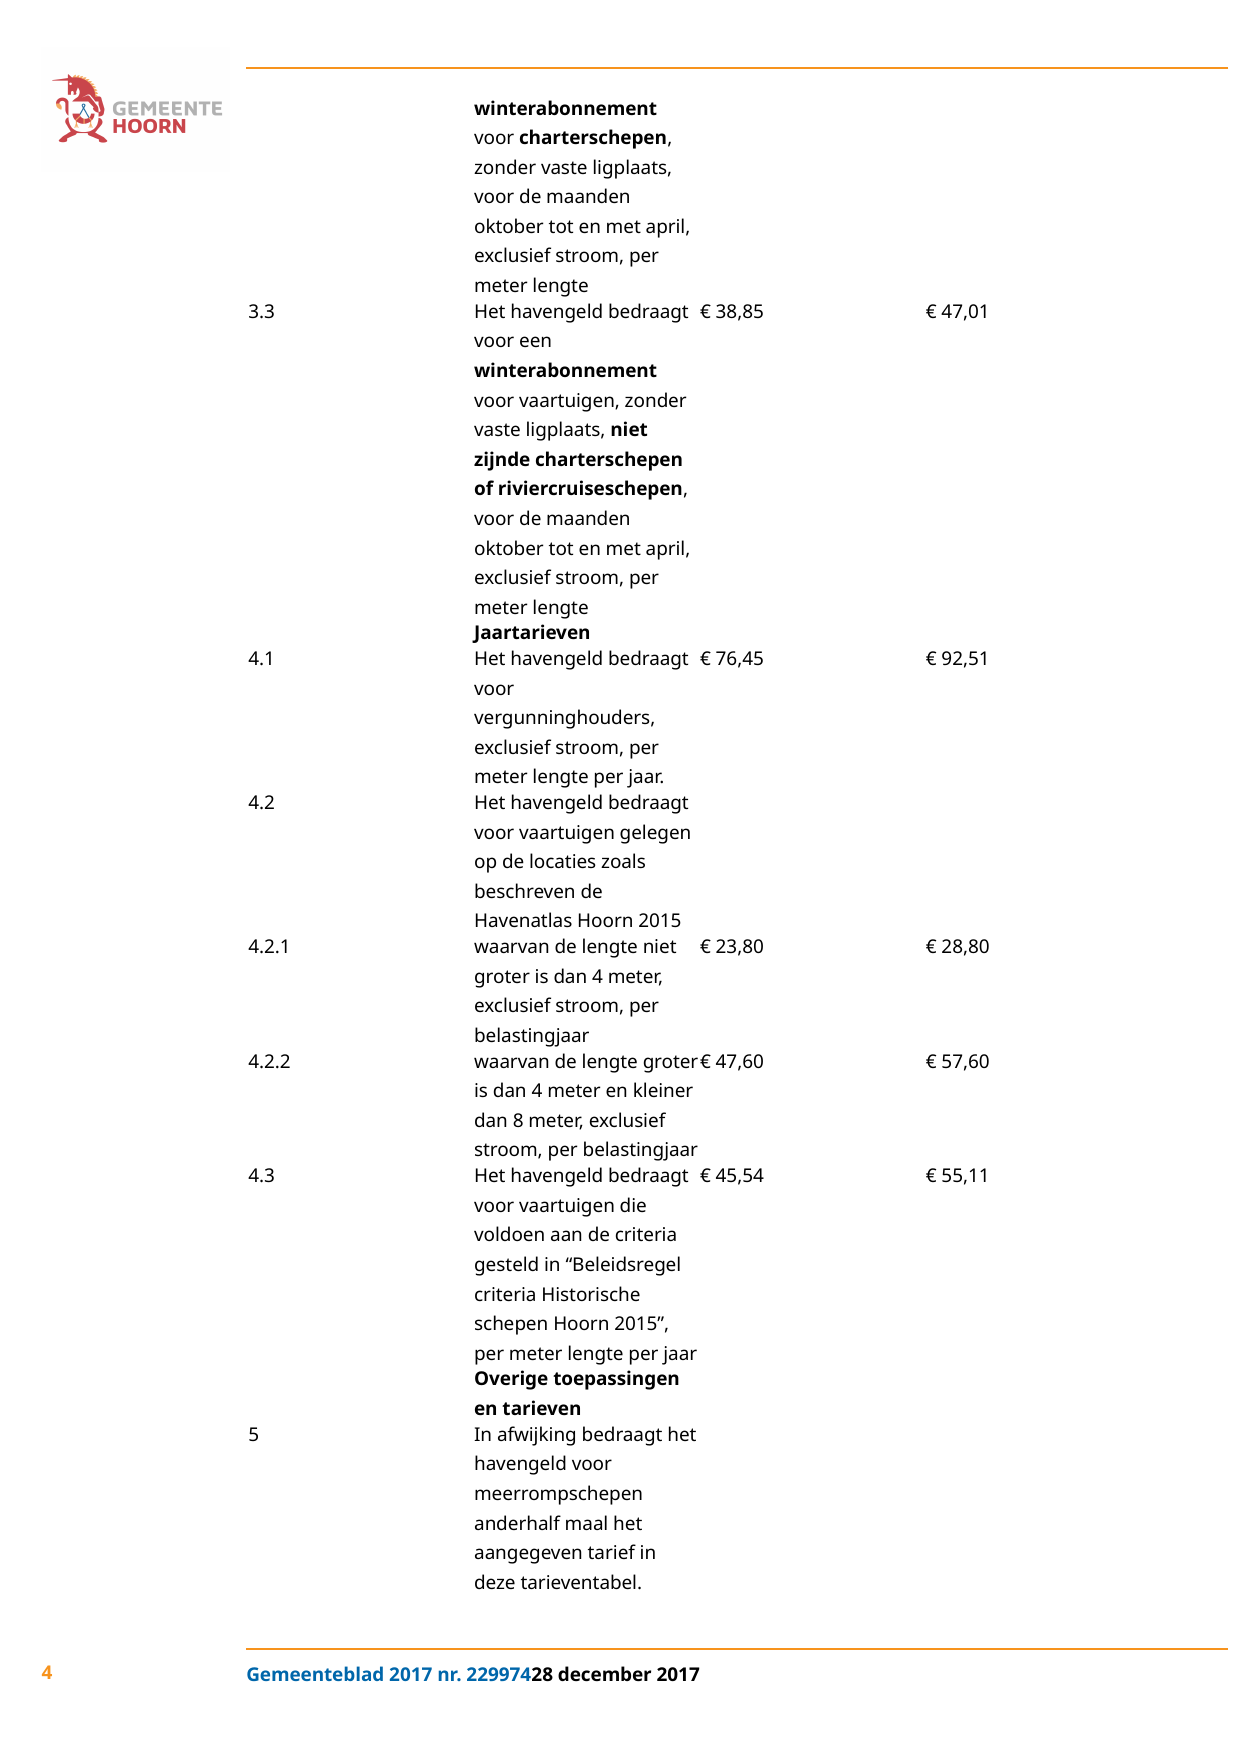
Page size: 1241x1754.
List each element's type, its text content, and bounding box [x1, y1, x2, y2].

table_cell € 47,60 [700, 1048, 926, 1162]
table_cell € 76,45 [700, 645, 926, 789]
table_cell Het havengeld bedraagt voor vaartuigen gelegen op de locaties zoals beschreven de Havenatlas Hoorn 2015 [474, 789, 700, 933]
table_cell Jaartarieven [474, 620, 700, 645]
table_cell [700, 620, 926, 645]
table_cell Het havengeld bedraagt voor vergunninghouders, exclusief stroom, per meter lengte per jaar. [474, 645, 700, 789]
table_cell 4.2.2 [248, 1048, 474, 1162]
table_cell [248, 95, 474, 298]
table_cell [926, 95, 1152, 298]
table_cell € 28,80 [926, 934, 1152, 1048]
table_cell waarvan de lengte groter is dan 4 meter en kleiner dan 8 meter, exclusief stroom, per belastingjaar [474, 1048, 700, 1162]
table_cell waarvan de lengte niet groter is dan 4 meter, exclusief stroom, per belastingjaar [474, 934, 700, 1048]
table_cell [700, 1366, 926, 1421]
table_cell [248, 620, 474, 645]
table_cell [926, 789, 1152, 933]
table_cell 4.1 [248, 645, 474, 789]
table_cell [926, 1366, 1152, 1421]
table_cell Het havengeld bedraagt voor vaartuigen die voldoen aan de criteria gesteld in “Beleidsregel criteria Historische schepen Hoorn 2015”, per meter lengte per jaar [474, 1163, 700, 1366]
table_cell 4.2.1 [248, 934, 474, 1048]
table_cell [926, 620, 1152, 645]
table_cell € 55,11 [926, 1163, 1152, 1366]
table_cell [926, 1421, 1152, 1594]
table_cell [700, 789, 926, 933]
table_cell € 45,54 [700, 1163, 926, 1366]
table_cell [248, 1366, 474, 1421]
table_cell [700, 95, 926, 298]
table_cell [700, 1421, 926, 1594]
table_cell € 92,51 [926, 645, 1152, 789]
table_cell In afwijking bedraagt het havengeld voor meerrompschepen anderhalf maal het aangegeven tarief in deze tarieventabel. [474, 1421, 700, 1594]
table_cell 3.3 [248, 298, 474, 619]
table_cell 5 [248, 1421, 474, 1594]
table_cell € 23,80 [700, 934, 926, 1048]
table_cell Het havengeld bedraagt voor een winterabonnement voor vaartuigen, zonder vaste ligplaats, niet zijnde charterschepen of riviercruiseschepen, voor de maanden oktober tot en met april, exclusief stroom, per meter lengte [474, 298, 700, 619]
table_cell € 57,60 [926, 1048, 1152, 1162]
picture [41, 47, 231, 172]
table_cell 4.3 [248, 1163, 474, 1366]
table_cell 4.2 [248, 789, 474, 933]
table_cell € 47,01 [926, 298, 1152, 619]
table_cell € 38,85 [700, 298, 926, 619]
table_cell Overige toepassingen en tarieven [474, 1366, 700, 1421]
table_cell winterabonnement voor charterschepen, zonder vaste ligplaats, voor de maanden oktober tot en met april, exclusief stroom, per meter lengte [474, 95, 700, 298]
